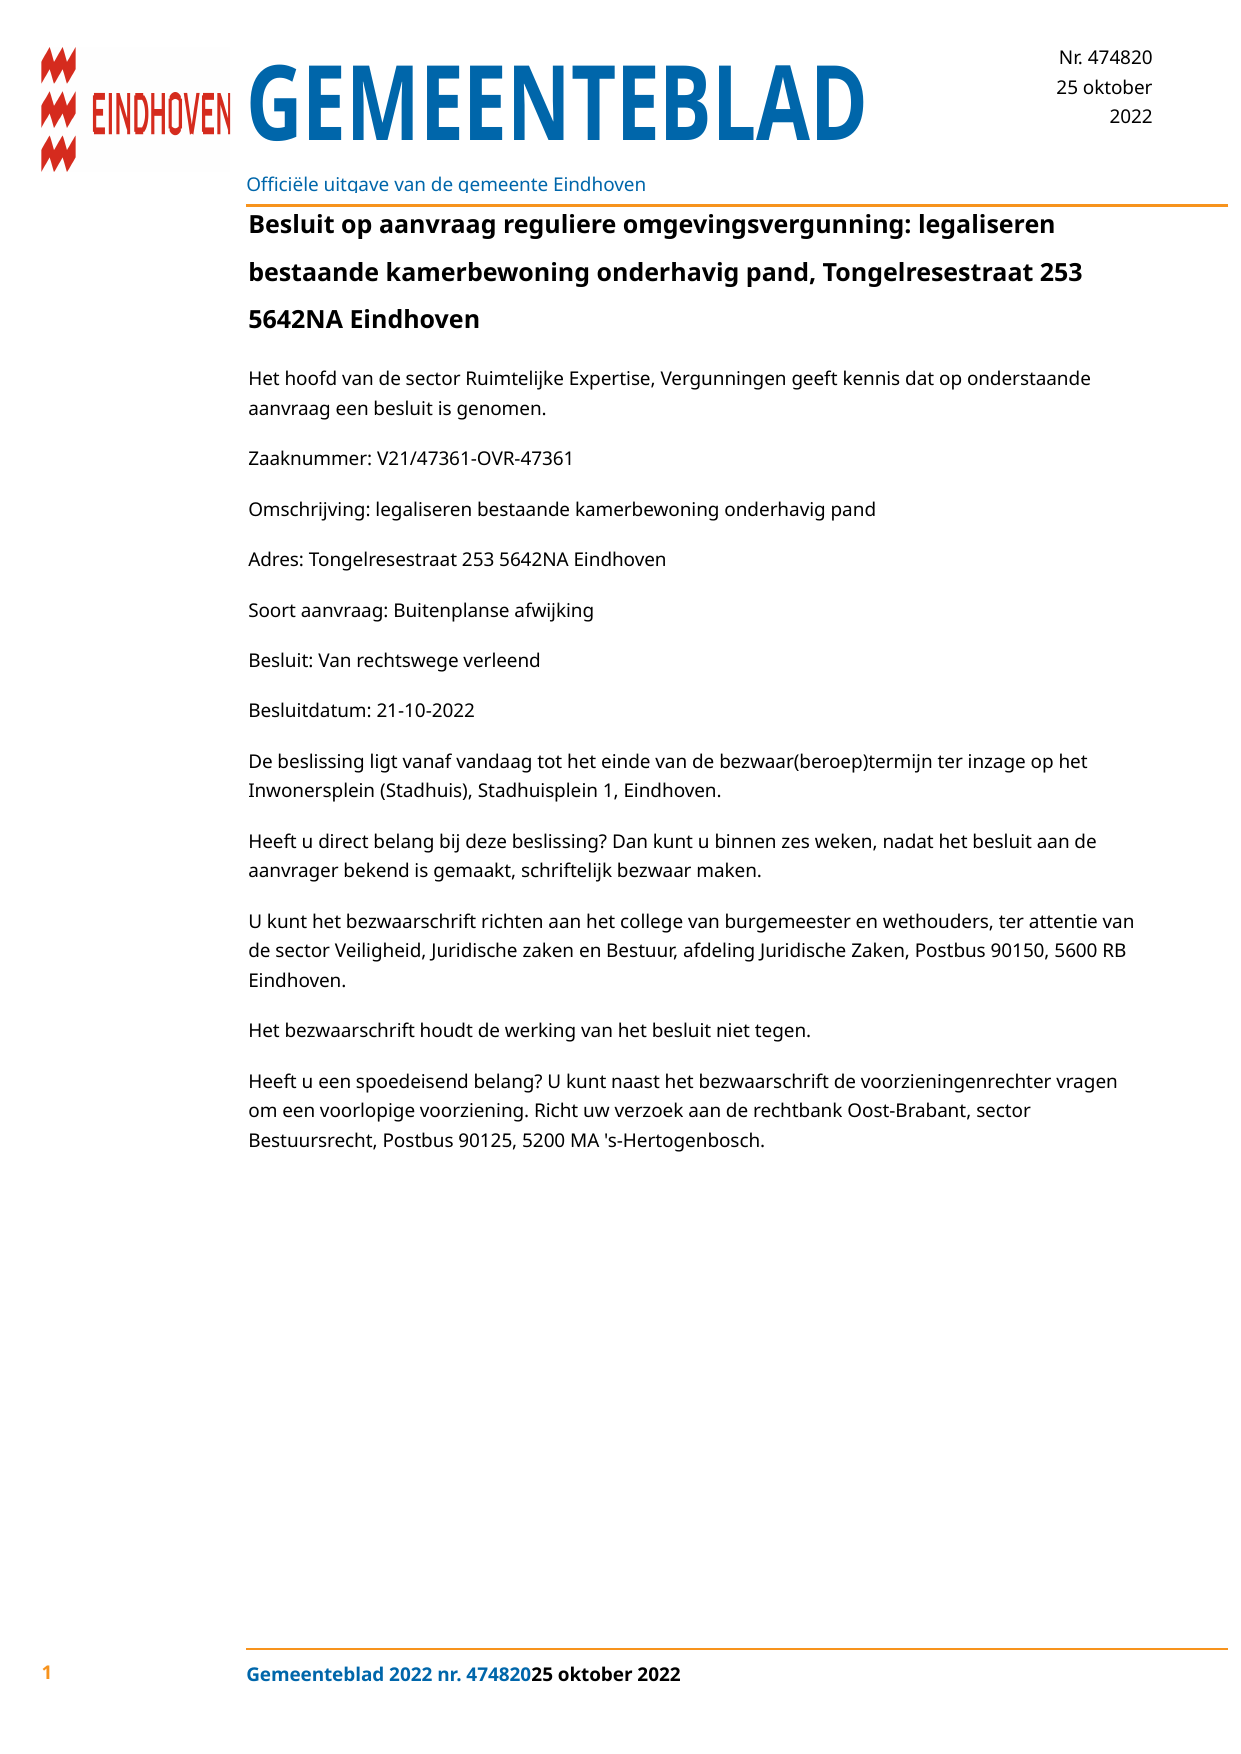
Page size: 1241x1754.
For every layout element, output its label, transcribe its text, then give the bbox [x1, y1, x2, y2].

text Het bezwaarschrift houdt de werking van het besluit niet tegen. [248, 1018, 1152, 1043]
text De beslissing ligt vanaf vandaag tot het einde van de bezwaar(beroep)termijn ter inzage op het Inwonersplein (Stadhuis), Stadhuisplein 1, Eindhoven. [248, 748, 1152, 803]
text U kunt het bezwaarschrift richten aan het college van burgemeester en wethouders, ter attentie van de sector Veiligheid, Juridische zaken en Bestuur, afdeling Juridische Zaken, Postbus 90150, 5600 RB Eindhoven. [248, 908, 1152, 993]
text Heeft u een spoedeisend belang? U kunt naast het bezwaarschrift de voorzieningenrechter vragen om een voorlopige voorziening. Richt uw verzoek aan de rechtbank Oost-Brabant, sector Bestuursrecht, Postbus 90125, 5200 MA 's-Hertogenbosch. [248, 1068, 1152, 1153]
text Besluit op aanvraag reguliere omgevingsvergunning: legaliseren bestaande kamerbewoning onderhavig pand, Tongelresestraat 253 5642NA Eindhoven [248, 207, 1152, 336]
text Besluit: Van rechtswege verleend [248, 647, 1152, 673]
text Het hoofd van de sector Ruimtelijke Expertise, Vergunningen geeft kennis dat op onderstaande aanvraag een besluit is genomen. [248, 366, 1152, 421]
text Heeft u direct belang bij deze beslissing? Dan kunt u binnen zes weken, nadat het besluit aan de aanvrager bekend is gemaakt, schriftelijk bezwaar maken. [248, 828, 1152, 883]
text Besluitdatum: 21-10-2022 [248, 698, 1152, 723]
text Omschrijving: legaliseren bestaande kamerbewoning onderhavig pand [248, 496, 1152, 522]
text Zaaknummer: V21/47361-OVR-47361 [248, 446, 1152, 471]
text Adres: Tongelresestraat 253 5642NA Eindhoven [248, 546, 1152, 572]
text Soort aanvraag: Buitenplanse afwijking [248, 597, 1152, 622]
picture [41, 47, 231, 172]
